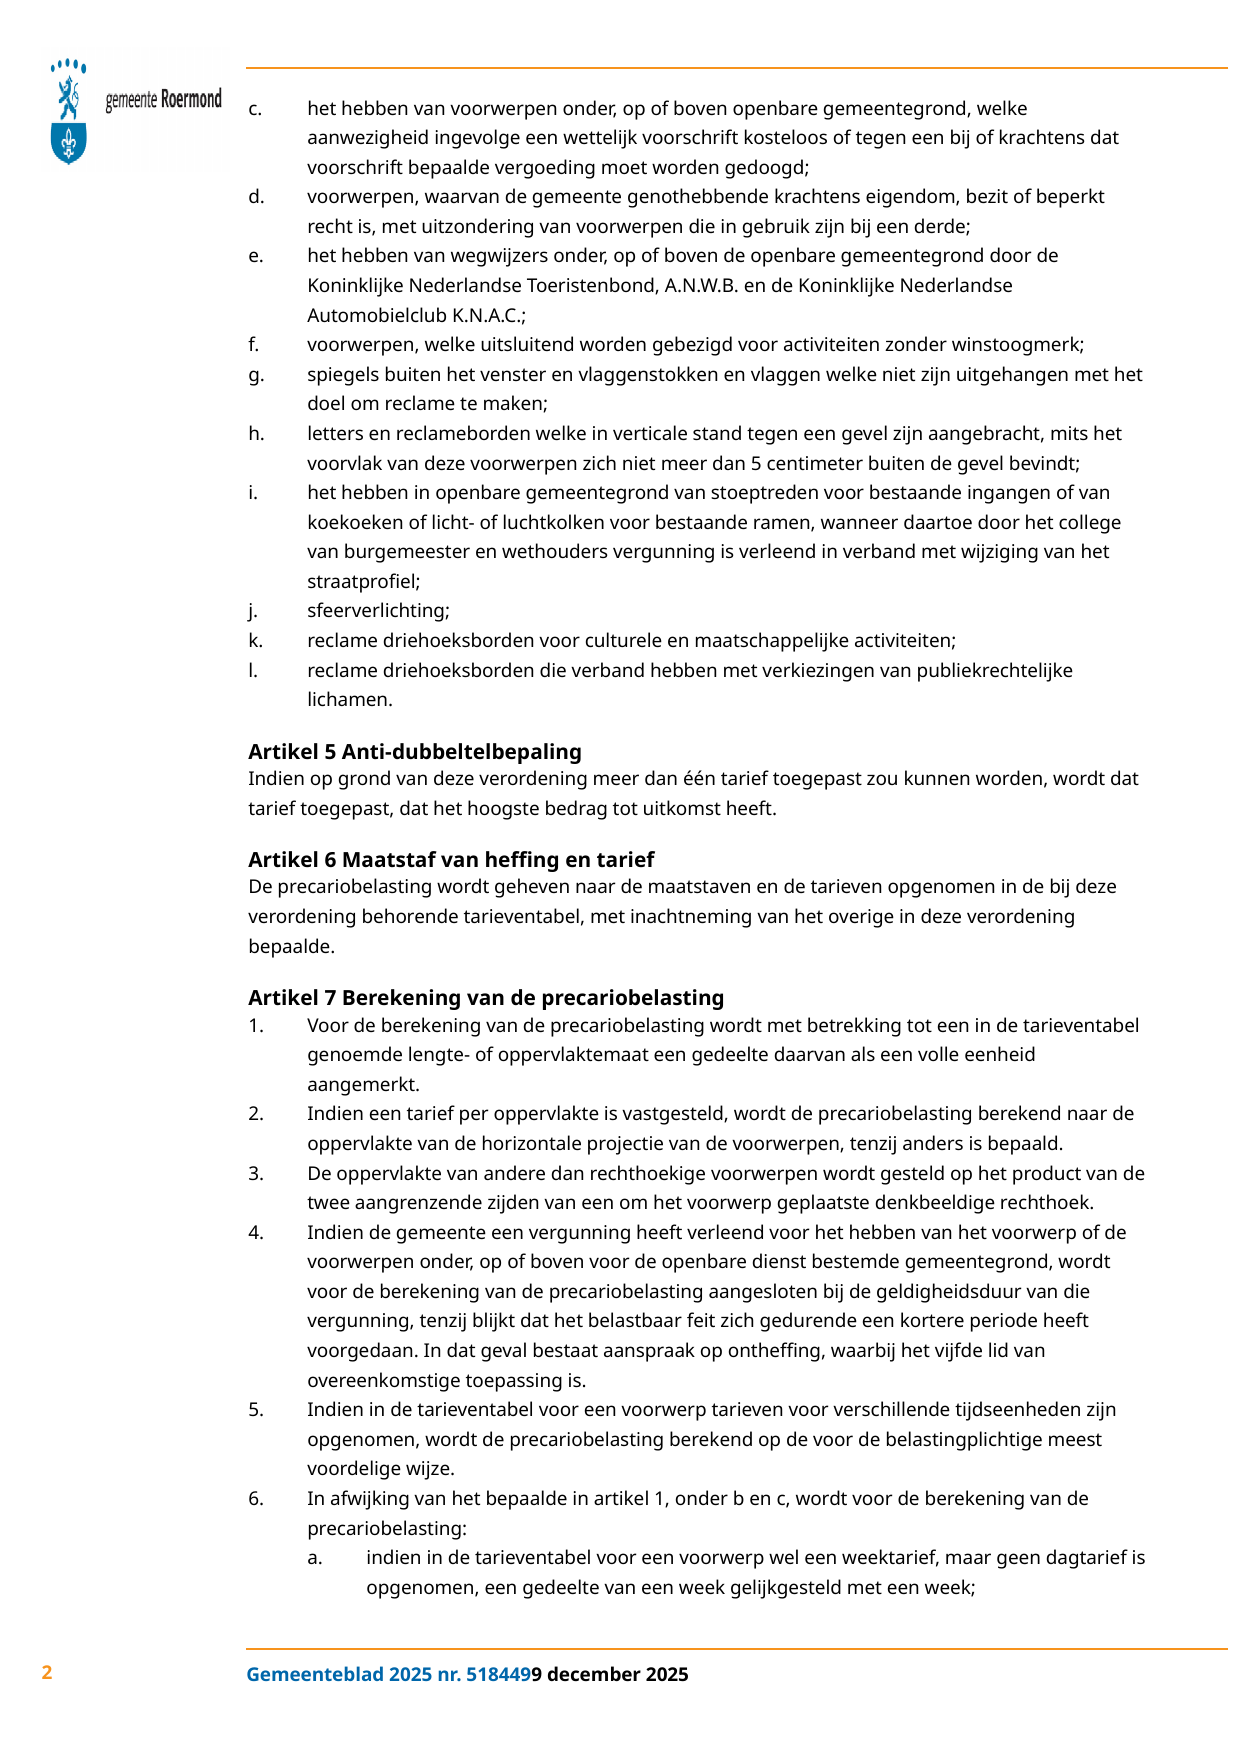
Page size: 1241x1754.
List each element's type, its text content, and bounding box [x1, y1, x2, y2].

list spiegels buiten het venster en vlaggenstokken en vlaggen welke niet zijn uitgehangen met het doel om reclame te maken; [248, 361, 1152, 416]
list indien in de tarieventabel voor een voorwerp wel een weektarief, maar geen dagtarief is opgenomen, een gedeelte van een week gelijkgesteld met een week; [307, 1544, 1152, 1599]
list Voor de berekening van de precariobelasting wordt met betrekking tot een in de tarieventabel genoemde lengte- of oppervlaktemaat een gedeelte daarvan als een volle eenheid aangemerkt. [248, 1012, 1152, 1097]
list het hebben in openbare gemeentegrond van stoeptreden voor bestaande ingangen of van koekoeken of licht- of luchtkolken voor bestaande ramen, wanneer daartoe door het college van burgemeester en wethouders vergunning is verleend in verband met wijziging van het straatprofiel; [248, 479, 1152, 594]
list het hebben van wegwijzers onder, op of boven de openbare gemeentegrond door de Koninklijke Nederlandse Toeristenbond, A.N.W.B. en de Koninklijke Nederlandse Automobielclub K.N.A.C.; [248, 243, 1152, 328]
list sfeerverlichting; [248, 598, 1152, 623]
text Artikel 5 Anti-dubbeltelbepaling [248, 737, 1152, 765]
list het hebben van voorwerpen onder, op of boven openbare gemeentegrond, welke aanwezigheid ingevolge een wettelijk voorschrift kosteloos of tegen een bij of krachtens dat voorschrift bepaalde vergoeding moet worden gedoogd; [248, 95, 1152, 180]
list letters en reclameborden welke in verticale stand tegen een gevel zijn aangebracht, mits het voorvlak van deze voorwerpen zich niet meer dan 5 centimeter buiten de gevel bevindt; [248, 420, 1152, 476]
list reclame driehoeksborden die verband hebben met verkiezingen van publiekrechtelijke lichamen. [248, 657, 1152, 712]
list De oppervlakte van andere dan rechthoekige voorwerpen wordt gesteld op het product van de twee aangrenzende zijden van een om het voorwerp geplaatste denkbeeldige rechthoek. [248, 1160, 1152, 1215]
list reclame driehoeksborden voor culturele en maatschappelijke activiteiten; [248, 627, 1152, 653]
list Indien een tarief per oppervlakte is vastgesteld, wordt de precariobelasting berekend naar de oppervlakte van de horizontale projectie van de voorwerpen, tenzij anders is bepaald. [248, 1101, 1152, 1156]
text Artikel 6 Maatstaf van heffing en tarief [248, 845, 1152, 874]
list Indien de gemeente een vergunning heeft verleend voor het hebben van het voorwerp of de voorwerpen onder, op of boven voor de openbare dienst bestemde gemeentegrond, wordt voor de berekening van de precariobelasting aangesloten bij de geldigheidsduur van die vergunning, tenzij blijkt dat het belastbaar feit zich gedurende een kortere periode heeft voorgedaan. In dat geval bestaat aanspraak op ontheffing, waarbij het vijfde lid van overeenkomstige toepassing is. [248, 1219, 1152, 1392]
list In afwijking van het bepaalde in artikel 1, onder b en c, wordt voor de berekening van de precariobelasting: [248, 1485, 1152, 1540]
text Indien op grond van deze verordening meer dan één tarief toegepast zou kunnen worden, wordt dat tarief toegepast, dat het hoogste bedrag tot uitkomst heeft. [248, 765, 1152, 821]
text De precariobelasting wordt geheven naar de maatstaven en de tarieven opgenomen in de bij deze verordening behorende tarieventabel, met inachtneming van het overige in deze verordening bepaalde. [248, 874, 1152, 959]
text Artikel 7 Berekening van de precariobelasting [248, 983, 1152, 1012]
list Indien in de tarieventabel voor een voorwerp tarieven voor verschillende tijdseenheden zijn opgenomen, wordt de precariobelasting berekend op de voor de belastingplichtige meest voordelige wijze. [248, 1396, 1152, 1481]
picture [41, 47, 231, 172]
list voorwerpen, waarvan de gemeente genothebbende krachtens eigendom, bezit of beperkt recht is, met uitzondering van voorwerpen die in gebruik zijn bij een derde; [248, 183, 1152, 239]
list voorwerpen, welke uitsluitend worden gebezigd voor activiteiten zonder winstoogmerk; [248, 331, 1152, 357]
